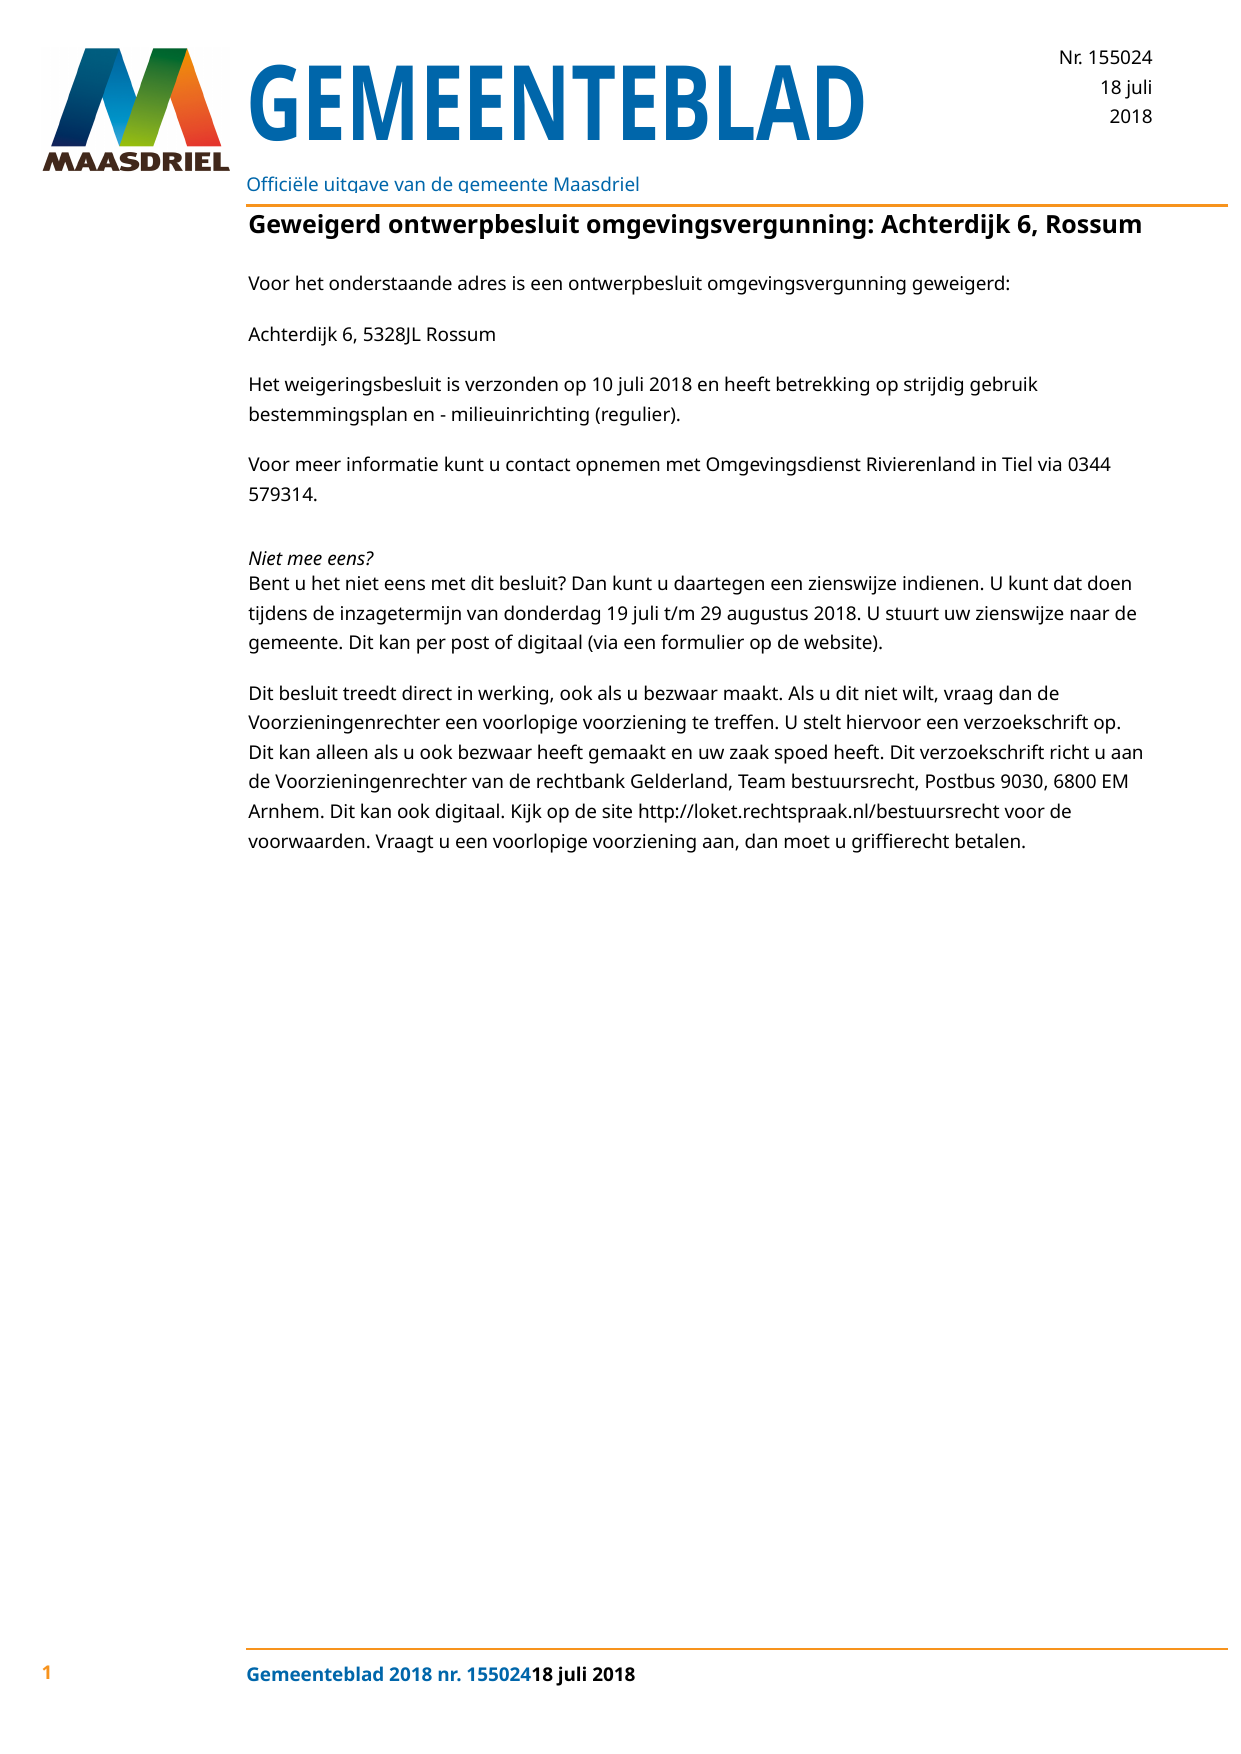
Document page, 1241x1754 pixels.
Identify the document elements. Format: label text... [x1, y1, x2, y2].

picture [41, 47, 231, 172]
text Dit besluit treedt direct in werking, ook als u bezwaar maakt. Als u dit niet wilt, vraag dan de Voorzieningenrechter een voorlopige voorziening te treffen. U stelt hiervoor een verzoekschrift op. Dit kan alleen als u ook bezwaar heeft gemaakt en uw zaak spoed heeft. Dit verzoekschrift richt u aan de Voorzieningenrechter van de rechtbank Gelderland, Team bestuursrecht, Postbus 9030, 6800 EM Arnhem. Dit kan ook digitaal. Kijk op de site http://loket.rechtspraak.nl/bestuursrecht voor de voorwaarden. Vraagt u een voorlopige voorziening aan, dan moet u griffierecht betalen. [248, 680, 1152, 854]
text Bent u het niet eens met dit besluit? Dan kunt u daartegen een zienswijze indienen. U kunt dat doen tijdens de inzagetermijn van donderdag 19 juli t/m 29 augustus 2018. U stuurt uw zienswijze naar de gemeente. Dit kan per post of digitaal (via een formulier op de website). [248, 570, 1152, 655]
text Voor het onderstaande adres is een ontwerpbesluit omgevingsvergunning geweigerd: [248, 270, 1152, 296]
text Achterdijk 6, 5328JL Rossum [248, 321, 1152, 346]
text Het weigeringsbesluit is verzonden op 10 juli 2018 en heeft betrekking op strijdig gebruik bestemmingsplan en - milieuinrichting (regulier). [248, 371, 1152, 426]
text Geweigerd ontwerpbesluit omgevingsvergunning: Achterdijk 6, Rossum [248, 207, 1152, 241]
text Niet mee eens? [248, 545, 1152, 570]
text Voor meer informatie kunt u contact opnemen met Omgevingsdienst Rivierenland in Tiel via 0344 579314. [248, 451, 1152, 506]
